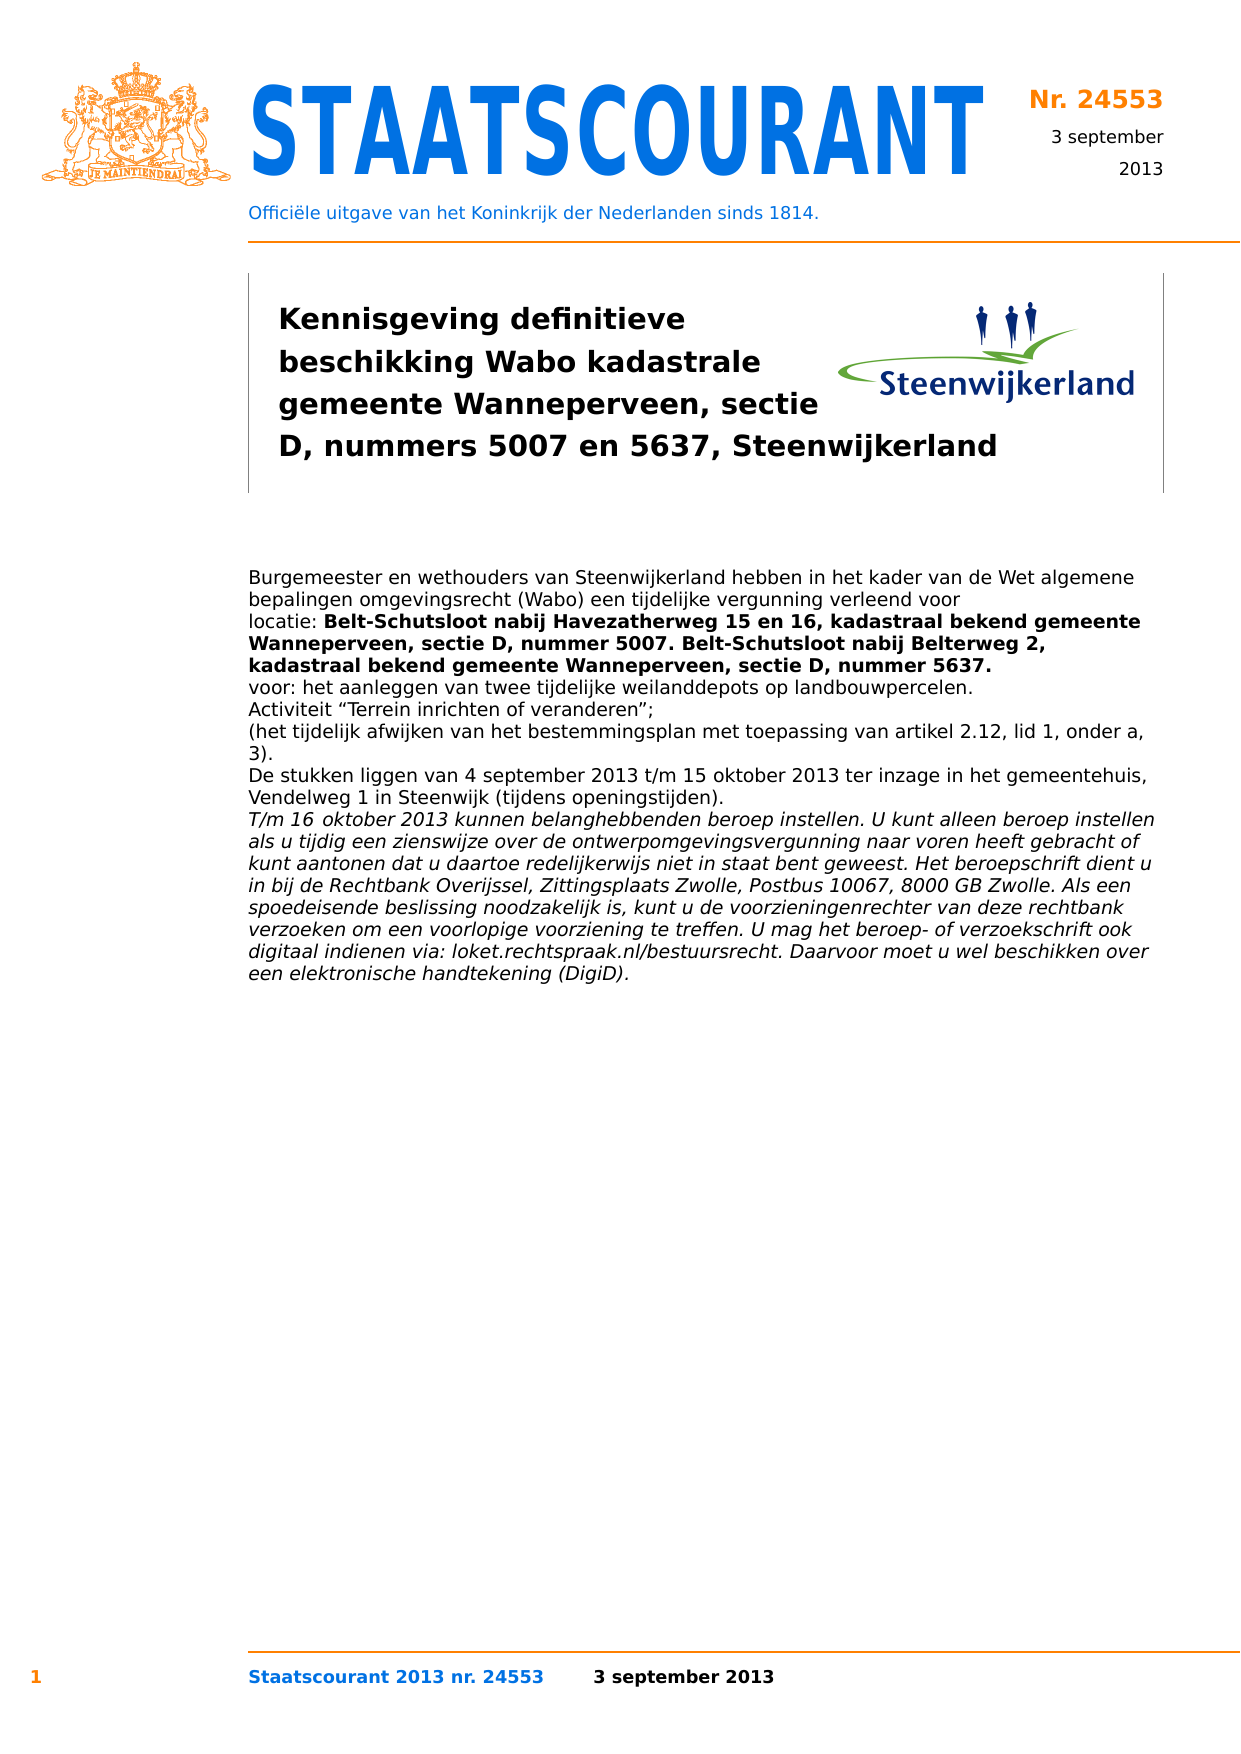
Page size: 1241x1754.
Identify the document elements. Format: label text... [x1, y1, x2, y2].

table_cell Officiële uitgave van het Koninkrijk der Nederlanden sinds 1814. [248, 203, 1240, 241]
text T/m 16 oktober 2013 kunnen belanghebbenden beroep instellen. U kunt alleen beroep instellen als u tijdig een zienswijze over de ontwerpomgevingsvergunning naar voren heeft gebracht of kunt aantonen dat u daartoe redelijkerwijs niet in staat bent geweest. Het beroepschrift dient u in bij de Rechtbank Overijssel, Zittingsplaats Zwolle, Postbus 10067, 8000 GB Zwolle. Als een spoedeisende beslissing noodzakelijk is, kunt u de voorzieningenrechter van deze rechtbank verzoeken om een voorlopige voorziening te treffen. U mag het beroep- of verzoekschrift ook digitaal indienen via: loket.rechtspraak.nl/bestuursrecht. Daarvoor moet u wel beschikken over een elektronische handtekening (DigiD). [248, 809, 1163, 985]
table_header STAATSCOURANT [248, 62, 998, 203]
table_header [25, 62, 248, 241]
text voor: het aanleggen van twee tijdelijke weilanddepots op landbouwpercelen. [248, 677, 1163, 699]
text Burgemeester en wethouders van Steenwijkerland hebben in het kader van de Wet algemene bepalingen omgevingsrecht (Wabo) een tijdelijke vergunning verleend voor [248, 567, 1163, 611]
text De stukken liggen van 4 september 2013 t/m 15 oktober 2013 ter inzage in het gemeentehuis, Vendelweg 1 in Steenwijk (tijdens openingstijden). [248, 765, 1163, 809]
text locatie: Belt-Schutsloot nabij Havezatherweg 15 en 16, kadastraal bekend gemeente Wanneperveen, sectie D, nummer 5007. Belt-Schutsloot nabij Belterweg 2, kadastraal bekend gemeente Wanneperveen, sectie D, nummer 5637. [248, 611, 1163, 677]
text (het tijdelijk afwijken van het bestemmingsplan met toepassing van artikel 2.12, lid 1, onder a, 3). [248, 721, 1163, 765]
picture [41, 62, 231, 186]
table_cell 2013 [998, 153, 1240, 203]
text Activiteit “Terrein inrichten of veranderen”; [248, 699, 1163, 721]
subtitle Kennisgeving definitieve beschikking Wabo kadastrale gemeente Wanneperveen, sectie D, nummers 5007 en 5637, Steenwijkerland [249, 273, 1163, 493]
table_header Nr. 24553 [998, 62, 1240, 121]
table_cell 3 september [998, 121, 1240, 153]
picture [838, 302, 1134, 403]
